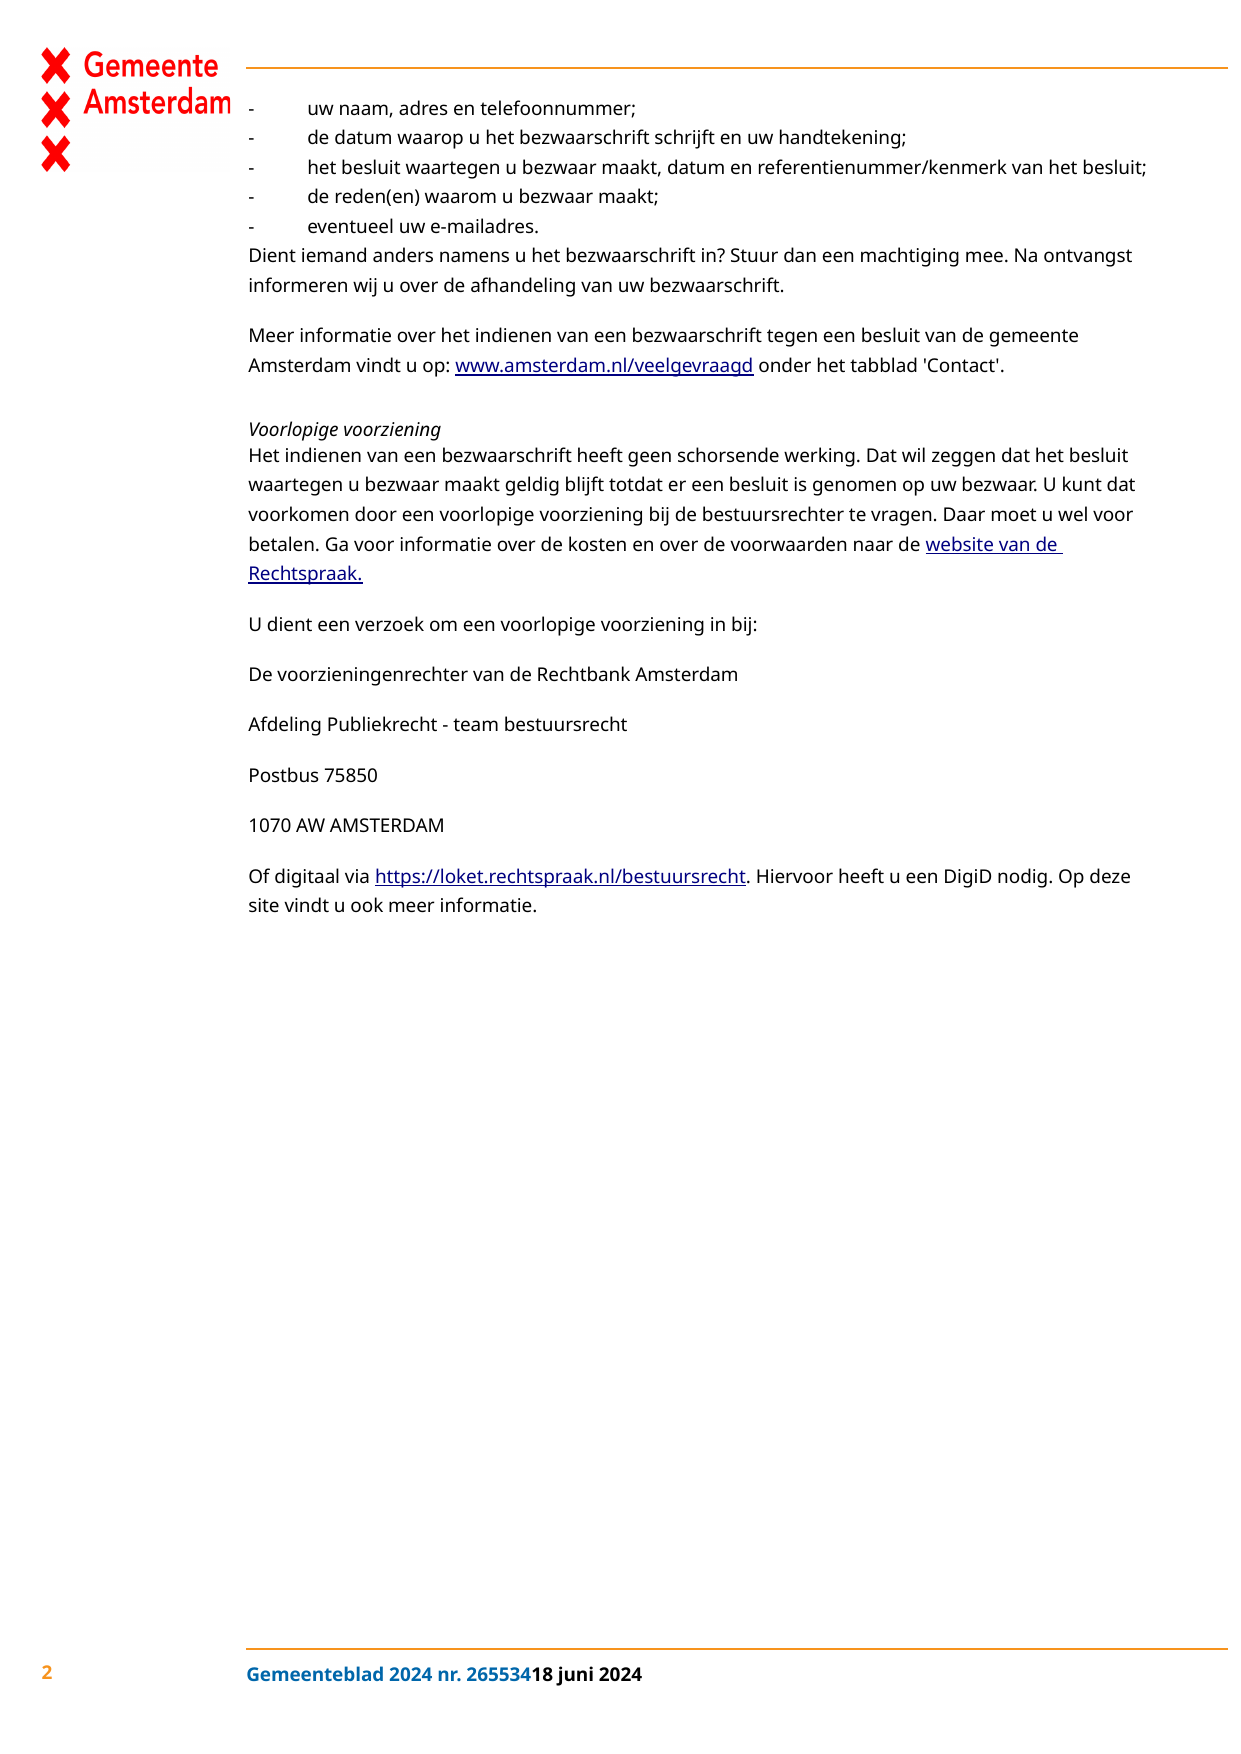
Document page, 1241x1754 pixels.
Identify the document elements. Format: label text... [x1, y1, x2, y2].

list de datum waarop u het bezwaarschrift schrijft en uw handtekening; [248, 124, 1152, 150]
text 1070 AW AMSTERDAM [248, 812, 1152, 838]
text Het indienen van een bezwaarschrift heeft geen schorsende werking. Dat wil zeggen dat het besluit waartegen u bezwaar maakt geldig blijft totdat er een besluit is genomen op uw bezwaar. U kunt dat voorkomen door een voorlopige voorziening bij de bestuursrechter te vragen. Daar moet u wel voor betalen. Ga voor informatie over de kosten en over de voorwaarden naar de website van de Rechtspraak. [248, 442, 1152, 586]
text Of digitaal via https://loket.rechtspraak.nl/bestuursrecht. Hiervoor heeft u een DigiD nodig. Op deze site vindt u ook meer informatie. [248, 863, 1152, 918]
picture [41, 47, 231, 172]
list het besluit waartegen u bezwaar maakt, datum en referentienummer/kenmerk van het besluit; [248, 154, 1152, 180]
text Dient iemand anders namens u het bezwaarschrift in? Stuur dan een machtiging mee. Na ontvangst informeren wij u over de afhandeling van uw bezwaarschrift. [248, 243, 1152, 298]
list de reden(en) waarom u bezwaar maakt; [248, 183, 1152, 209]
text Meer informatie over het indienen van een bezwaarschrift tegen een besluit van de gemeente Amsterdam vindt u op: www.amsterdam.nl/veelgevraagd onder het tabblad 'Contact'. [248, 323, 1152, 378]
text De voorzieningenrechter van de Rechtbank Amsterdam [248, 661, 1152, 687]
list eventueel uw e-mailadres. [248, 213, 1152, 239]
text U dient een verzoek om een voorlopige voorziening in bij: [248, 611, 1152, 636]
text Afdeling Publiekrecht - team bestuursrecht [248, 712, 1152, 737]
list uw naam, adres en telefoonnummer; [248, 95, 1152, 121]
text Voorlopige voorziening [248, 416, 1152, 442]
text Postbus 75850 [248, 762, 1152, 788]
